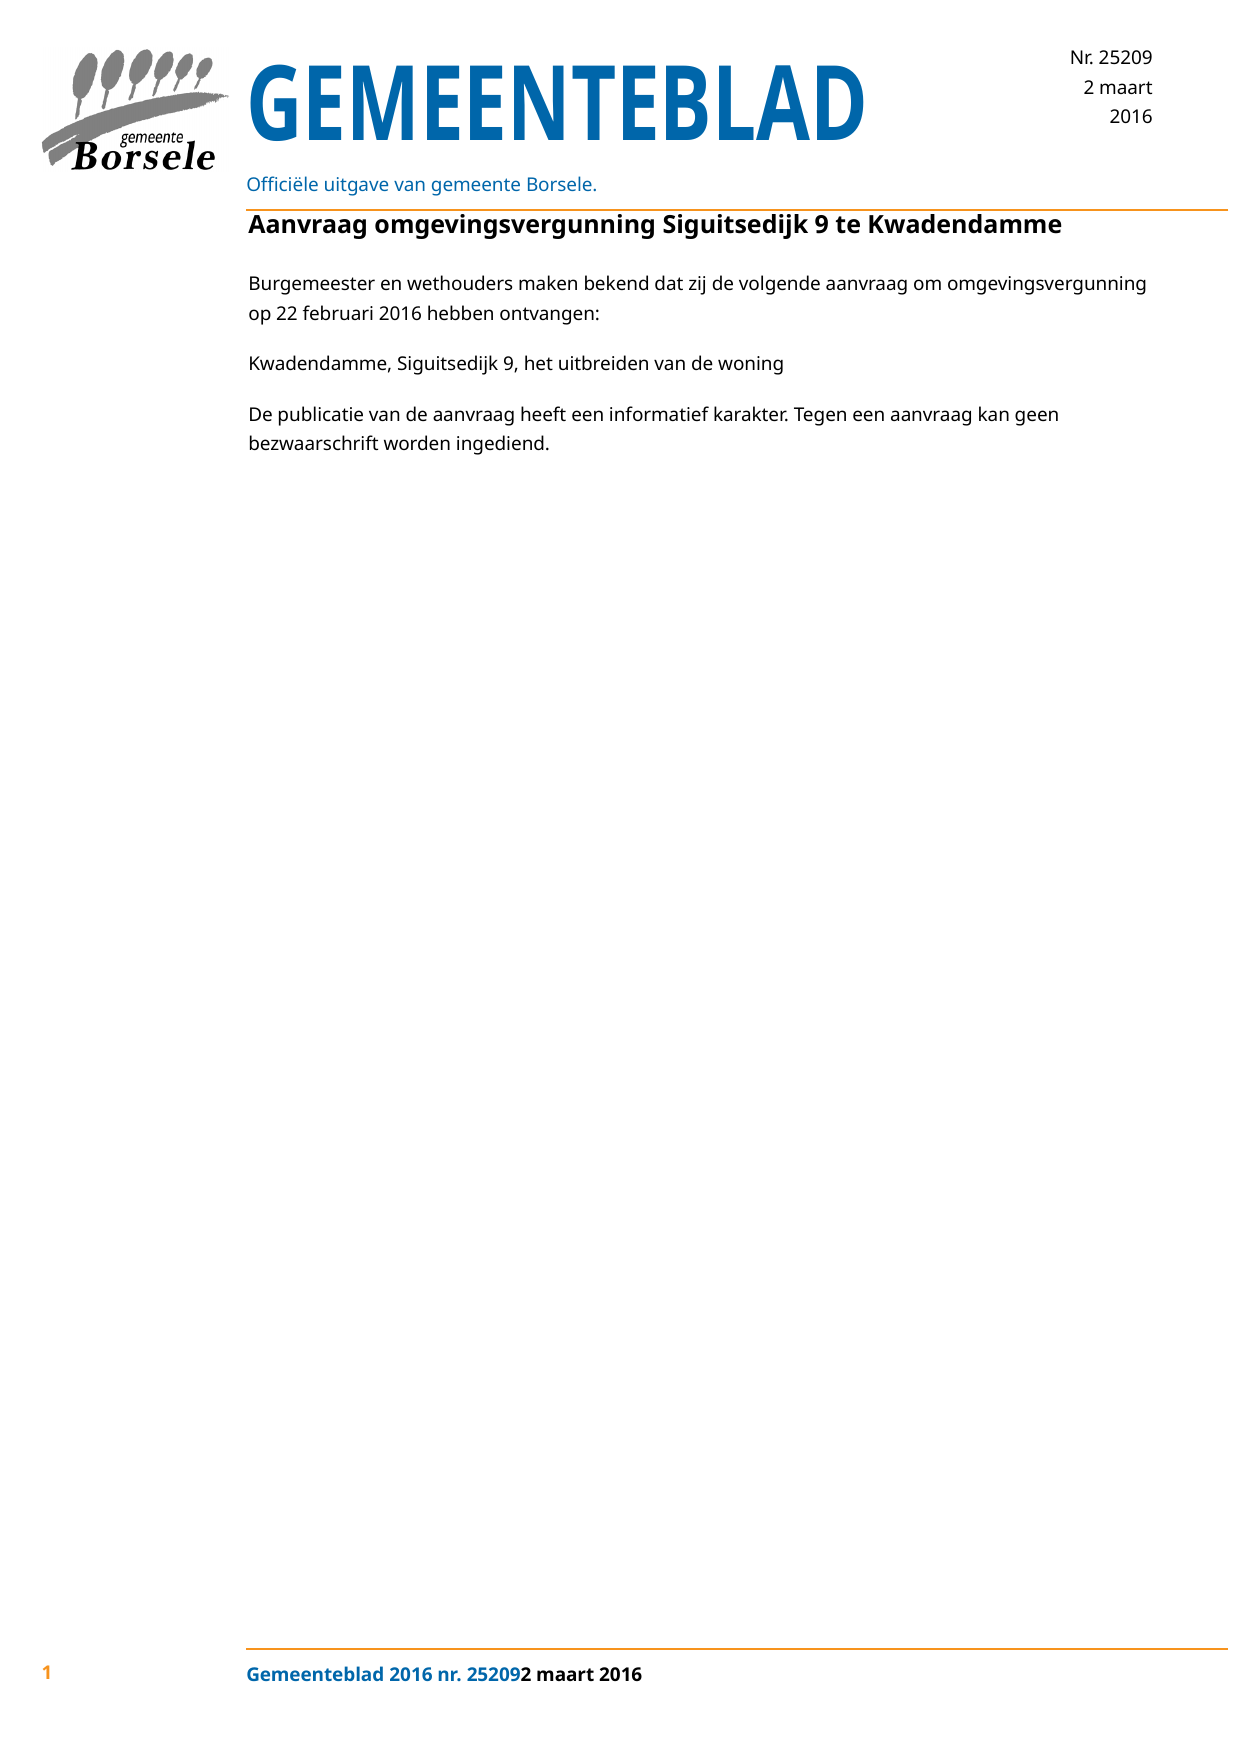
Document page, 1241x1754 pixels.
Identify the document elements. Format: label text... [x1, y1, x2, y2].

text Aanvraag omgevingsvergunning Siguitsedijk 9 te Kwadendamme [248, 211, 1152, 241]
picture [41, 47, 231, 172]
text De publicatie van de aanvraag heeft een informatief karakter. Tegen een aanvraag kan geen bezwaarschrift worden ingediend. [248, 401, 1152, 456]
text Burgemeester en wethouders maken bekend dat zij de volgende aanvraag om omgevingsvergunning op 22 februari 2016 hebben ontvangen: [248, 270, 1152, 326]
text Kwadendamme, Siguitsedijk 9, het uitbreiden van de woning [248, 350, 1152, 376]
